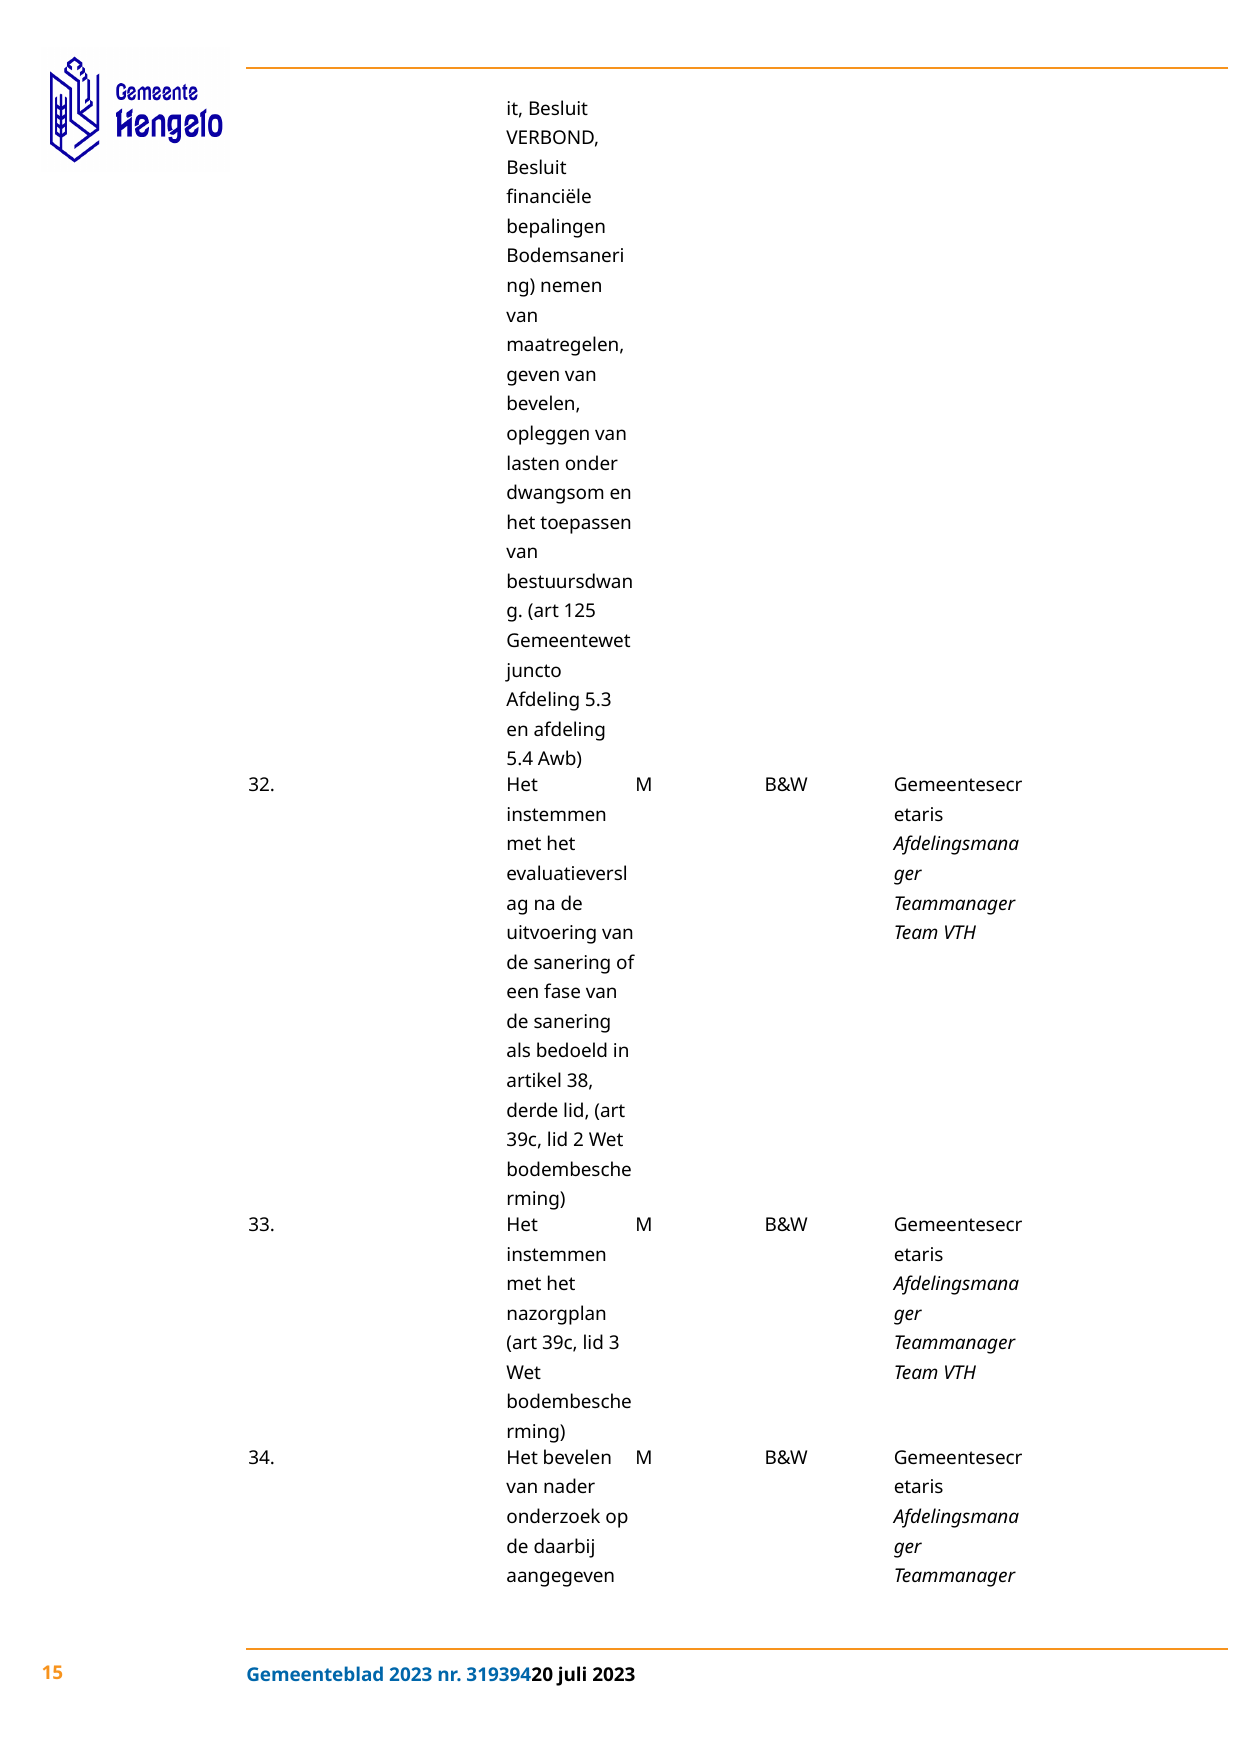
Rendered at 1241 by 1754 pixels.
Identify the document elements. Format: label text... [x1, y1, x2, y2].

table_cell M [635, 1444, 764, 1588]
table_cell [764, 95, 893, 771]
table_cell [1023, 1211, 1152, 1444]
table_cell B&W [764, 771, 893, 1211]
table_cell [248, 1444, 506, 1588]
table_cell [248, 95, 506, 771]
table_cell it, Besluit VERBOND, Besluit financiële bepalingen Bodemsanering) nemen van maatregelen, geven van bevelen, opleggen van lasten onder dwangsom en het toepassen van bestuursdwang. (art 125 Gemeentewet juncto Afdeling 5.3 en afdeling 5.4 Awb) [506, 95, 635, 771]
table_cell M [635, 771, 764, 1211]
table_cell [894, 95, 1022, 771]
table_cell Gemeentesecretaris Afdelingsmanager Teammanager Team VTH [894, 771, 1022, 1211]
table_cell B&W [764, 1211, 893, 1444]
table_cell Het bevelen van nader onderzoek op de daarbij aangegeven [506, 1444, 635, 1588]
table_cell [1023, 771, 1152, 1211]
table_cell M [635, 1211, 764, 1444]
table_cell [635, 95, 764, 771]
table_cell [1023, 95, 1152, 771]
table_cell [248, 771, 506, 1211]
table_cell B&W [764, 1444, 893, 1588]
table_cell Het instemmen met het evaluatieverslag na de uitvoering van de sanering of een fase van de sanering als bedoeld in artikel 38, derde lid, (art 39c, lid 2 Wet bodembescherming) [506, 771, 635, 1211]
picture [41, 47, 231, 172]
table_cell Gemeentesecretaris Afdelingsmanager Teammanager Team VTH [894, 1211, 1022, 1444]
table_cell [1023, 1444, 1152, 1588]
table_cell [248, 1211, 506, 1444]
table_cell Het instemmen met het nazorgplan (art 39c, lid 3 Wet bodembescherming) [506, 1211, 635, 1444]
table_cell Gemeentesecretaris Afdelingsmanager Teammanager [894, 1444, 1022, 1588]
